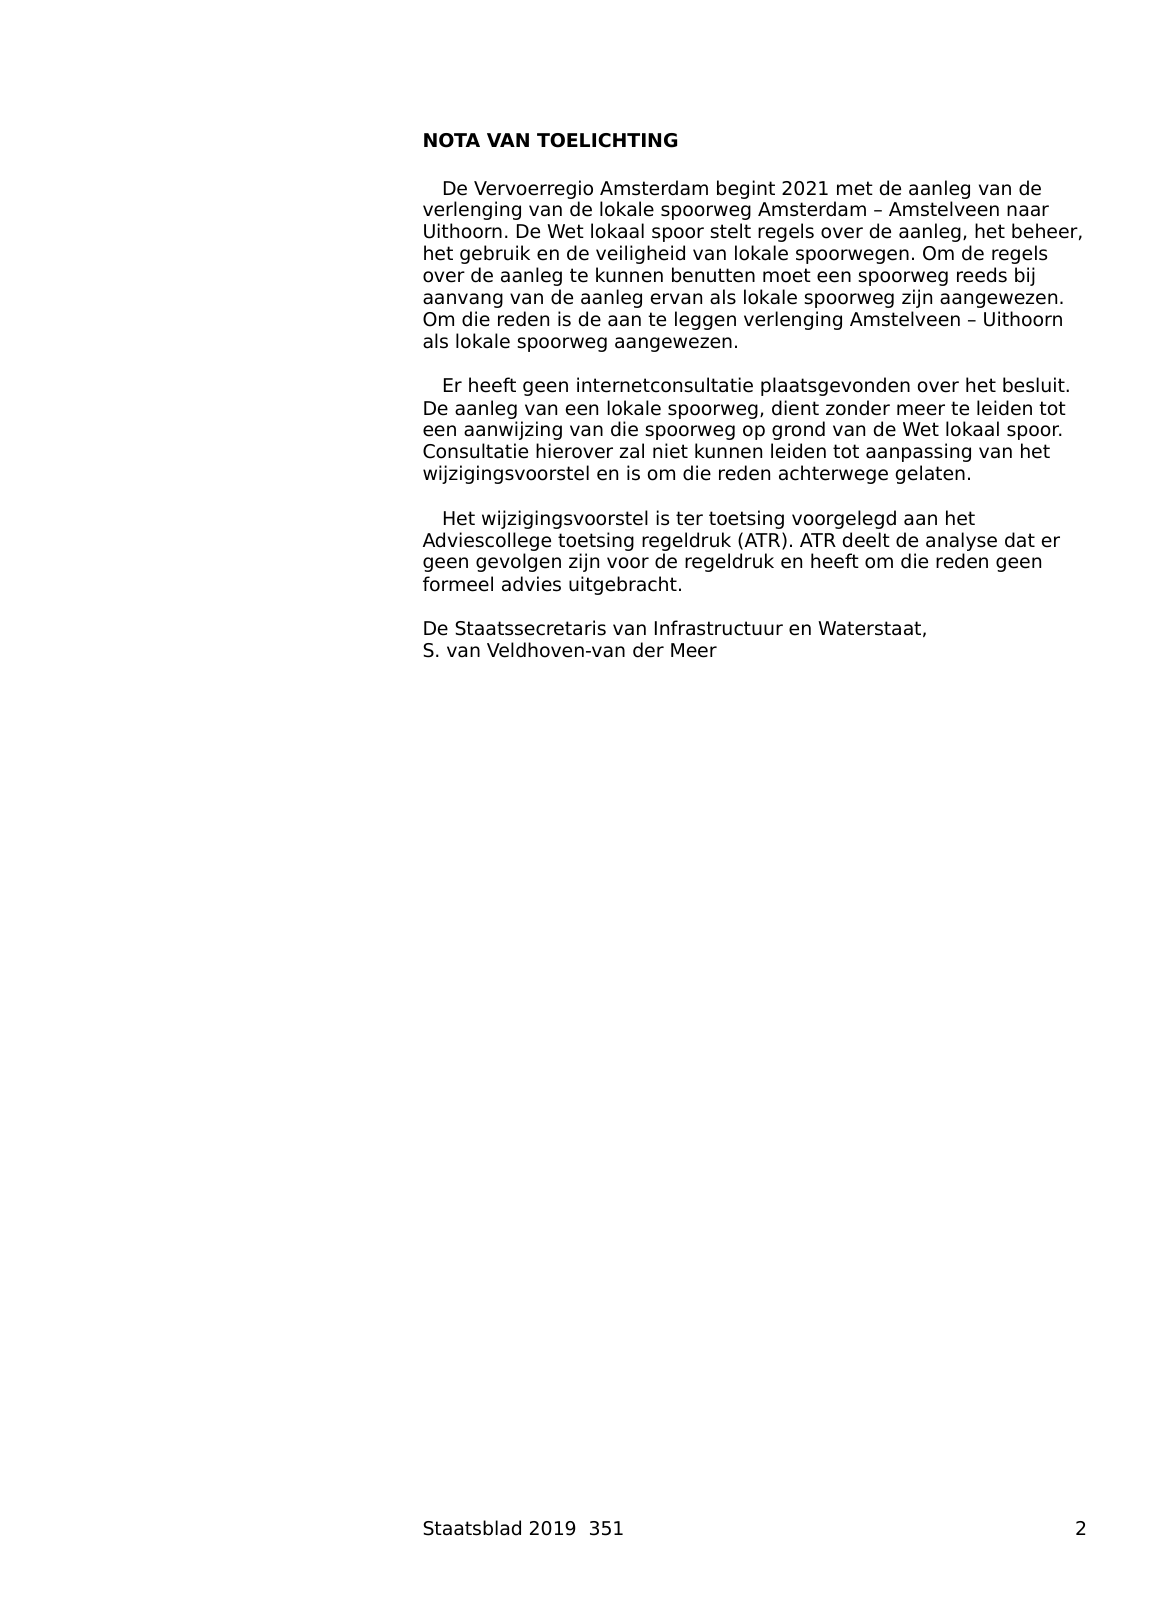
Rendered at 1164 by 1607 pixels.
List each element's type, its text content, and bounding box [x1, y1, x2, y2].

text De Staatssecretaris van Infrastructuur en Waterstaat, S. van Veldhoven-van der Meer [422, 618, 1087, 662]
text Het wijzigingsvoorstel is ter toetsing voorgelegd aan het Adviescollege toetsing regeldruk (ATR). ATR deelt de analyse dat er geen gevolgen zijn voor de regeldruk en heeft om die reden geen formeel advies uitgebracht. [422, 507, 1087, 595]
text Er heeft geen internetconsultatie plaatsgevonden over het besluit. De aanleg van een lokale spoorweg, dient zonder meer te leiden tot een aanwijzing van die spoorweg op grond van de Wet lokaal spoor. Consultatie hierover zal niet kunnen leiden tot aanpassing van het wijzigingsvoorstel en is om die reden achterwege gelaten. [422, 375, 1087, 485]
subtitle NOTA VAN TOELICHTING [422, 130, 1087, 152]
text De Vervoerregio Amsterdam begint 2021 met de aanleg van de verlenging van de lokale spoorweg Amsterdam – Amstelveen naar Uithoorn. De Wet lokaal spoor stelt regels over de aanleg, het beheer, het gebruik en de veiligheid van lokale spoorwegen. Om de regels over de aanleg te kunnen benutten moet een spoorweg reeds bij aanvang van de aanleg ervan als lokale spoorweg zijn aangewezen. Om die reden is de aan te leggen verlenging Amstelveen – Uithoorn als lokale spoorweg aangewezen. [422, 177, 1087, 353]
